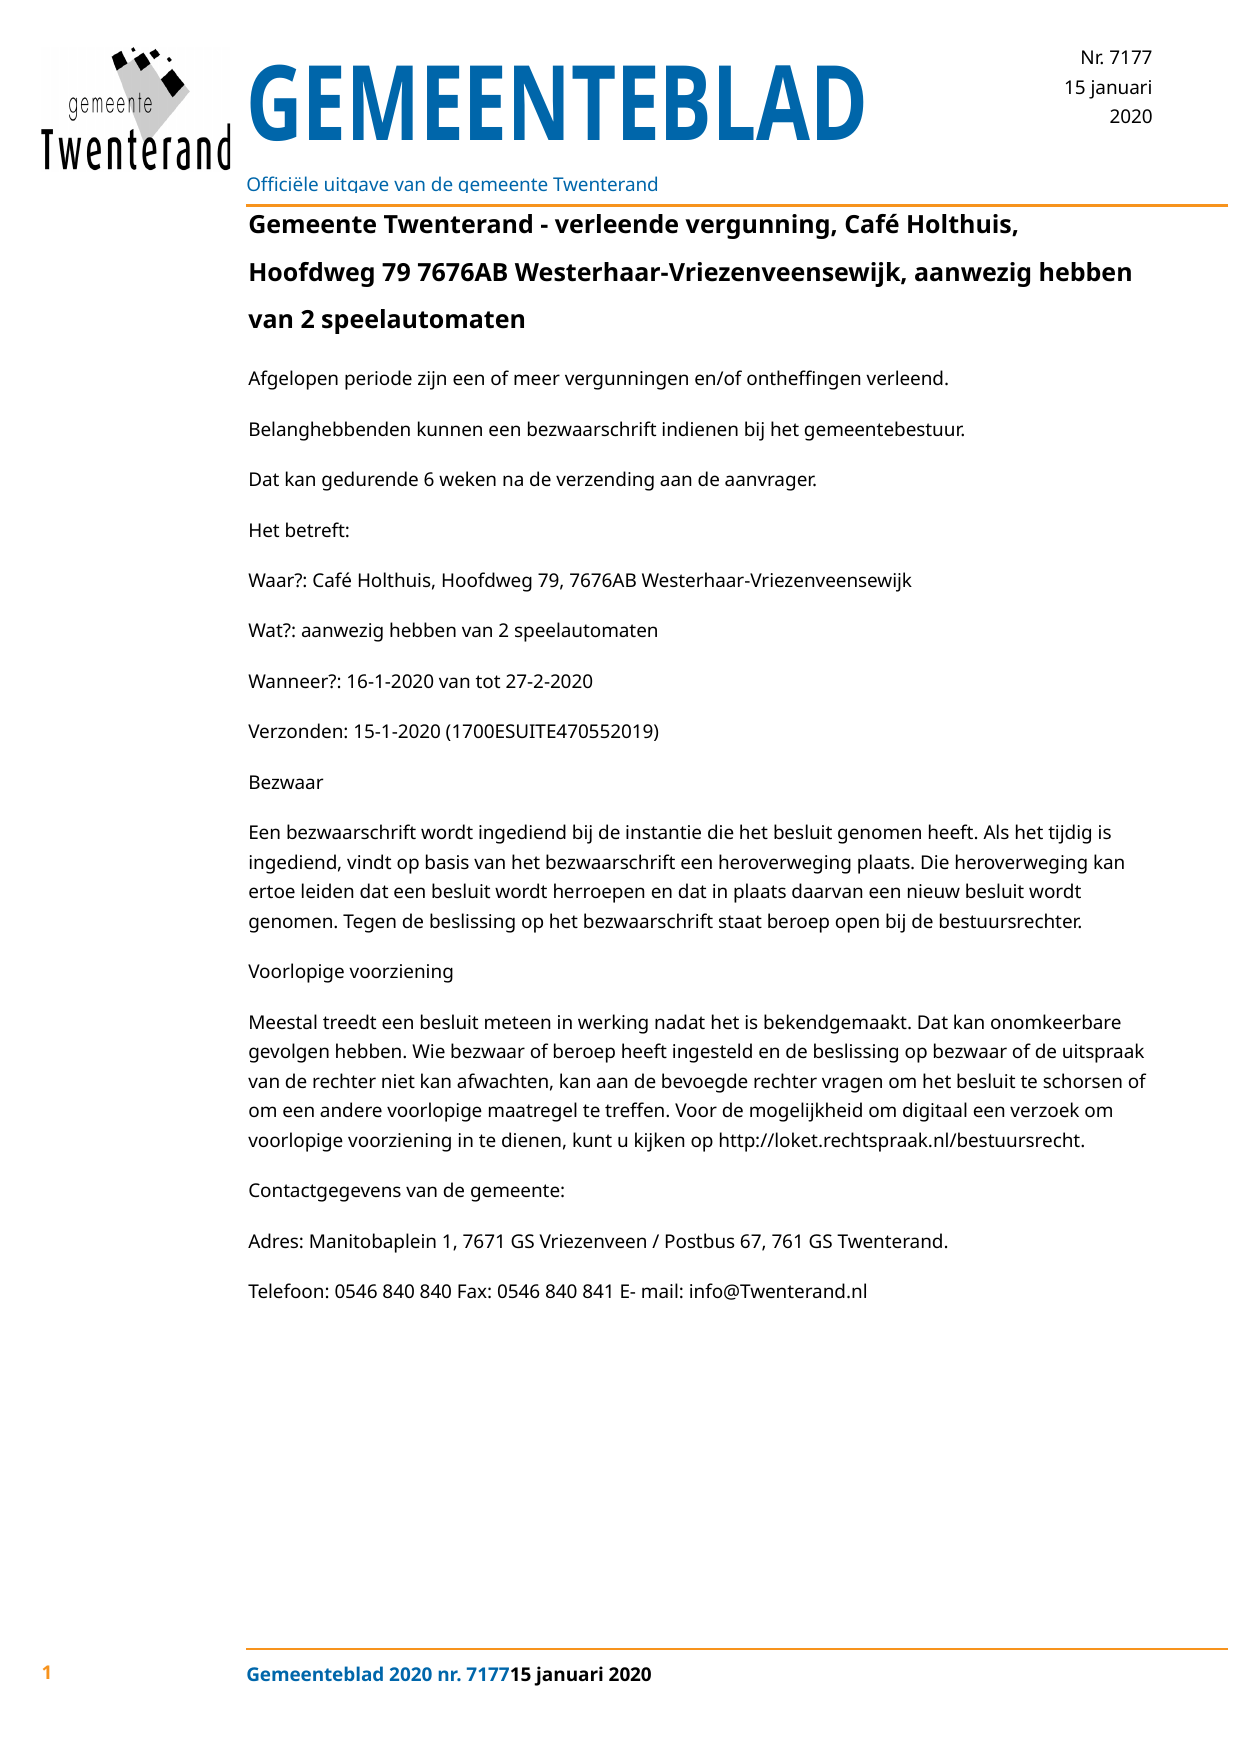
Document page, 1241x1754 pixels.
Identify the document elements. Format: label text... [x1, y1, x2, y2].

text Wanneer?: 16-1-2020 van tot 27-2-2020 [248, 668, 1152, 694]
text Het betreft: [248, 517, 1152, 542]
text Meestal treedt een besluit meteen in werking nadat het is bekendgemaakt. Dat kan onomkeerbare gevolgen hebben. Wie bezwaar of beroep heeft ingesteld en de beslissing op bezwaar of de uitspraak van de rechter niet kan afwachten, kan aan de bevoegde rechter vragen om het besluit te schorsen of om een andere voorlopige maatregel te treffen. Voor de mogelijkheid om digitaal een verzoek om voorlopige voorziening in te dienen, kunt u kijken op http://loket.rechtspraak.nl/bestuursrecht. [248, 1009, 1152, 1153]
text Adres: Manitobaplein 1, 7671 GS Vriezenveen / Postbus 67, 761 GS Twenterand. [248, 1228, 1152, 1254]
text Wat?: aanwezig hebben van 2 speelautomaten [248, 618, 1152, 643]
text Contactgegevens van de gemeente: [248, 1178, 1152, 1203]
text Waar?: Café Holthuis, Hoofdweg 79, 7676AB Westerhaar-Vriezenveensewijk [248, 567, 1152, 593]
text Voorlopige voorziening [248, 958, 1152, 984]
text Gemeente Twenterand - verleende vergunning, Café Holthuis, Hoofdweg 79 7676AB Westerhaar-Vriezenveensewijk, aanwezig hebben van 2 speelautomaten [248, 207, 1152, 336]
text Een bezwaarschrift wordt ingediend bij de instantie die het besluit genomen heeft. Als het tijdig is ingediend, vindt op basis van het bezwaarschrift een heroverweging plaats. Die heroverweging kan ertoe leiden dat een besluit wordt herroepen en dat in plaats daarvan een nieuw besluit wordt genomen. Tegen de beslissing op het bezwaarschrift staat beroep open bij de bestuursrechter. [248, 819, 1152, 934]
text Verzonden: 15-1-2020 (1700ESUITE470552019) [248, 718, 1152, 744]
text Afgelopen periode zijn een of meer vergunningen en/of ontheffingen verleend. [248, 366, 1152, 391]
text Bezwaar [248, 769, 1152, 794]
picture [41, 47, 231, 172]
text Belanghebbenden kunnen een bezwaarschrift indienen bij het gemeentebestuur. [248, 416, 1152, 442]
text Dat kan gedurende 6 weken na de verzending aan de aanvrager. [248, 466, 1152, 492]
text Telefoon: 0546 840 840 Fax: 0546 840 841 E- mail: info@Twenterand.nl [248, 1278, 1152, 1304]
